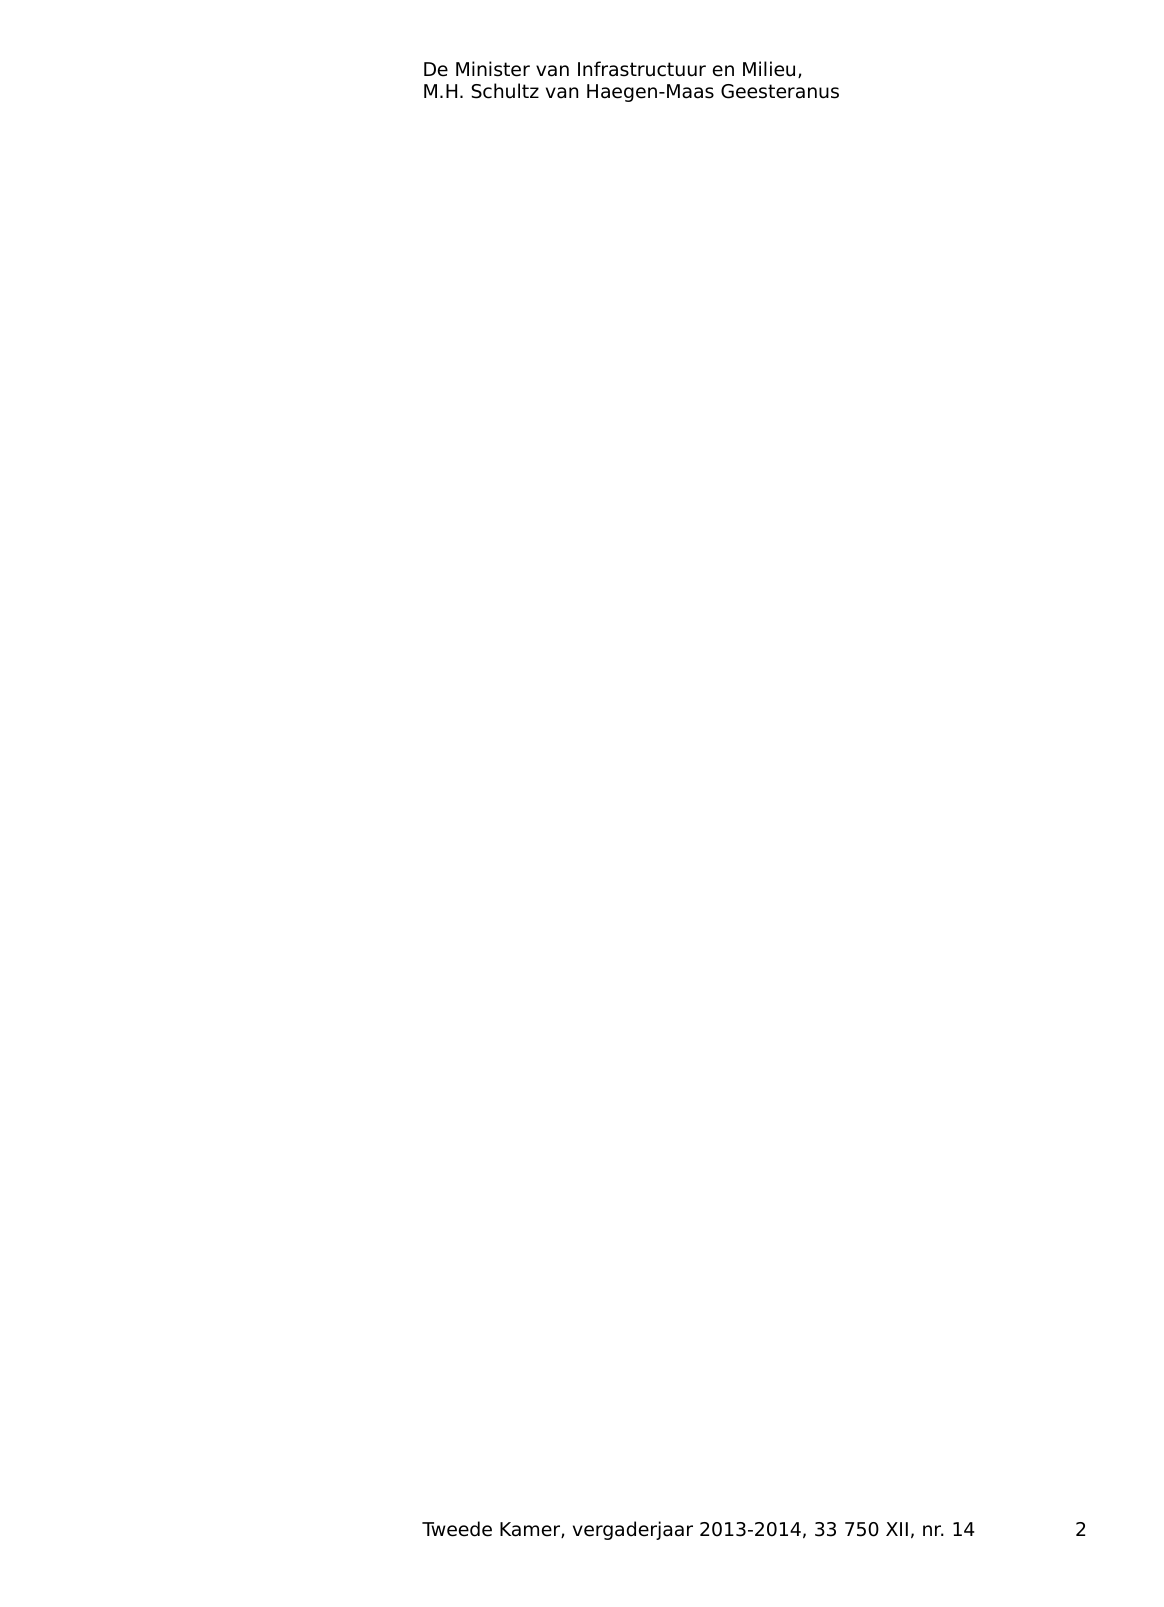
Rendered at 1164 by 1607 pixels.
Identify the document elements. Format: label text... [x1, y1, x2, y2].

text De Minister van Infrastructuur en Milieu, M.H. Schultz van Haegen-Maas Geesteranus [422, 59, 1087, 103]
